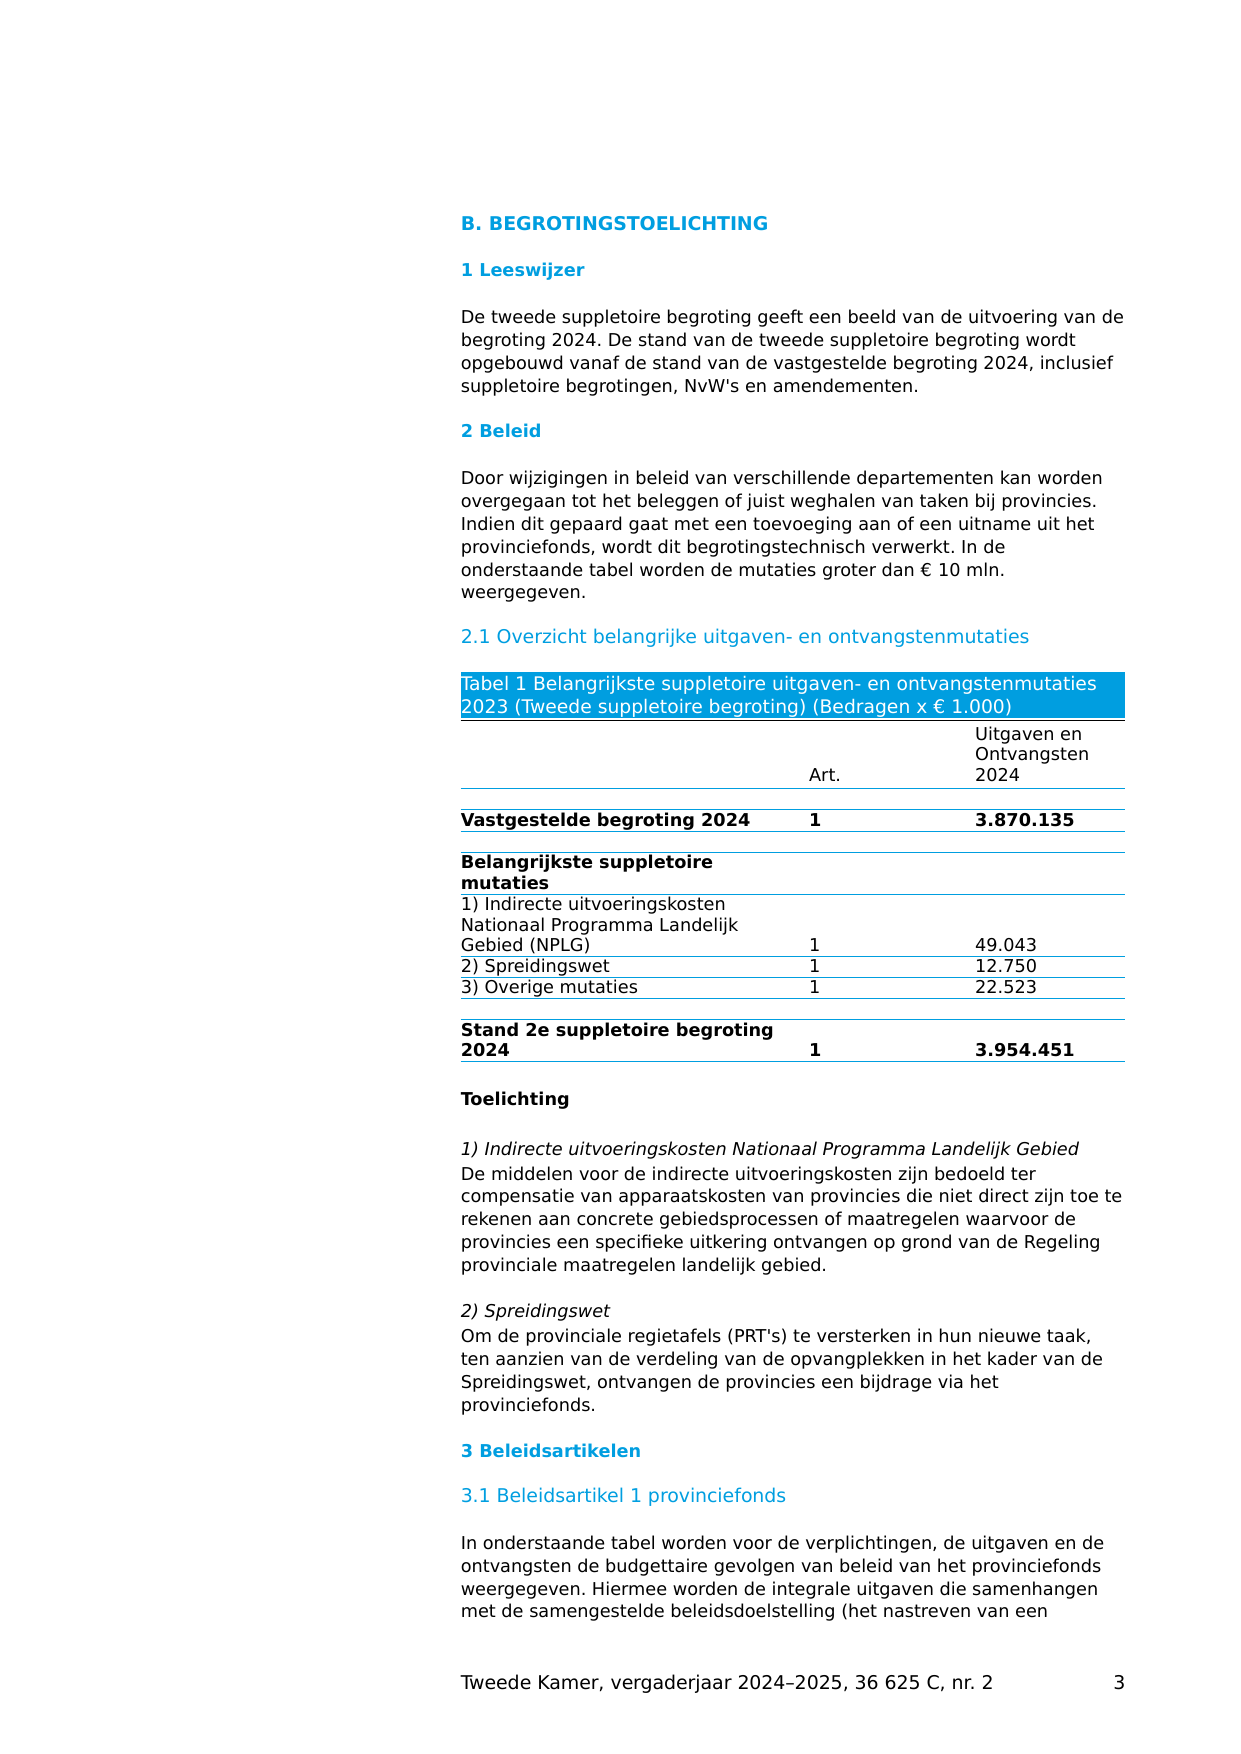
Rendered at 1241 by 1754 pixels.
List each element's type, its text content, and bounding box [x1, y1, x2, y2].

table_cell Stand 2e suppletoire begroting 2024 [461, 1020, 806, 1061]
table_cell [461, 999, 806, 1019]
table_cell [972, 789, 1125, 809]
table_cell Art. [806, 721, 972, 788]
table_cell 1) Indirecte uitvoeringskosten Nationaal Programma Landelijk Gebied (NPLG) [461, 895, 806, 956]
table_cell [806, 832, 972, 852]
text Toelichting [461, 1087, 1125, 1109]
table_cell [972, 853, 1125, 893]
title 2.1 Overzicht belangrijke uitgaven- en ontvangstenmutaties [461, 626, 1125, 648]
title 1 Leeswijzer [461, 258, 1125, 281]
text De middelen voor de indirecte uitvoeringskosten zijn bedoeld ter compensatie van apparaatskosten van provincies die niet direct zijn toe te rekenen aan concrete gebiedsprocessen of maatregelen waarvoor de provincies een specifieke uitkering ontvangen op grond van de Regeling provinciale maatregelen landelijk gebied. [461, 1162, 1125, 1276]
table_cell Uitgaven en Ontvangsten 2024 [972, 721, 1125, 788]
table_cell 1 [806, 957, 972, 977]
table_cell [972, 999, 1125, 1019]
table_cell 3.954.451 [972, 1020, 1125, 1061]
text 2) Spreidingswet [461, 1299, 1125, 1322]
title 3 Beleidsartikelen [461, 1439, 1125, 1462]
table_cell 1 [806, 1020, 972, 1061]
table_cell 1 [806, 978, 972, 998]
text De tweede suppletoire begroting geeft een beeld van de uitvoering van de begroting 2024. De stand van de tweede suppletoire begroting wordt opgebouwd vanaf de stand van de vastgestelde begroting 2024, inclusief suppletoire begrotingen, NvW's en amendementen. [461, 305, 1125, 397]
table_cell 3.870.135 [972, 810, 1125, 831]
table_cell 1 [806, 810, 972, 831]
table_cell [461, 832, 806, 852]
table_cell [806, 999, 972, 1019]
table_cell Vastgestelde begroting 2024 [461, 810, 806, 831]
table_cell [806, 789, 972, 809]
table_cell [461, 789, 806, 809]
title 3.1 Beleidsartikel 1 provinciefonds [461, 1485, 1125, 1507]
table_cell Belangrijkste suppletoire mutaties [461, 853, 806, 893]
table_cell 1 [806, 895, 972, 956]
table_cell 12.750 [972, 957, 1125, 977]
table_cell 22.523 [972, 978, 1125, 998]
table_cell 3) Overige mutaties [461, 978, 806, 998]
text In onderstaande tabel worden voor de verplichtingen, de uitgaven en de ontvangsten de budgettaire gevolgen van beleid van het provinciefonds weergegeven. Hiermee worden de integrale uitgaven die samenhangen met de samengestelde beleidsdoelstelling (het nastreven van een [461, 1531, 1125, 1622]
table_cell [972, 832, 1125, 852]
text Om de provinciale regietafels (PRT's) te versterken in hun nieuwe taak, ten aanzien van de verdeling van de opvangplekken in het kader van de Spreidingswet, ontvangen de provincies een bijdrage via het provinciefonds. [461, 1324, 1125, 1416]
text Door wijzigingen in beleid van verschillende departementen kan worden overgegaan tot het beleggen of juist weghalen van taken bij provincies. Indien dit gepaard gaat met een toevoeging aan of een uitname uit het provinciefonds, wordt dit begrotingstechnisch verwerkt. In de onderstaande tabel worden de mutaties groter dan € 10 mln. weergegeven. [461, 466, 1125, 603]
table_cell 49.043 [972, 895, 1125, 956]
table_cell [461, 721, 806, 788]
table_cell [806, 853, 972, 893]
text 1) Indirecte uitvoeringskosten Nationaal Programma Landelijk Gebied [461, 1137, 1125, 1159]
title 2 Beleid [461, 419, 1125, 442]
title B. BEGROTINGSTOELICHTING [461, 213, 1125, 235]
table_cell 2) Spreidingswet [461, 957, 806, 977]
